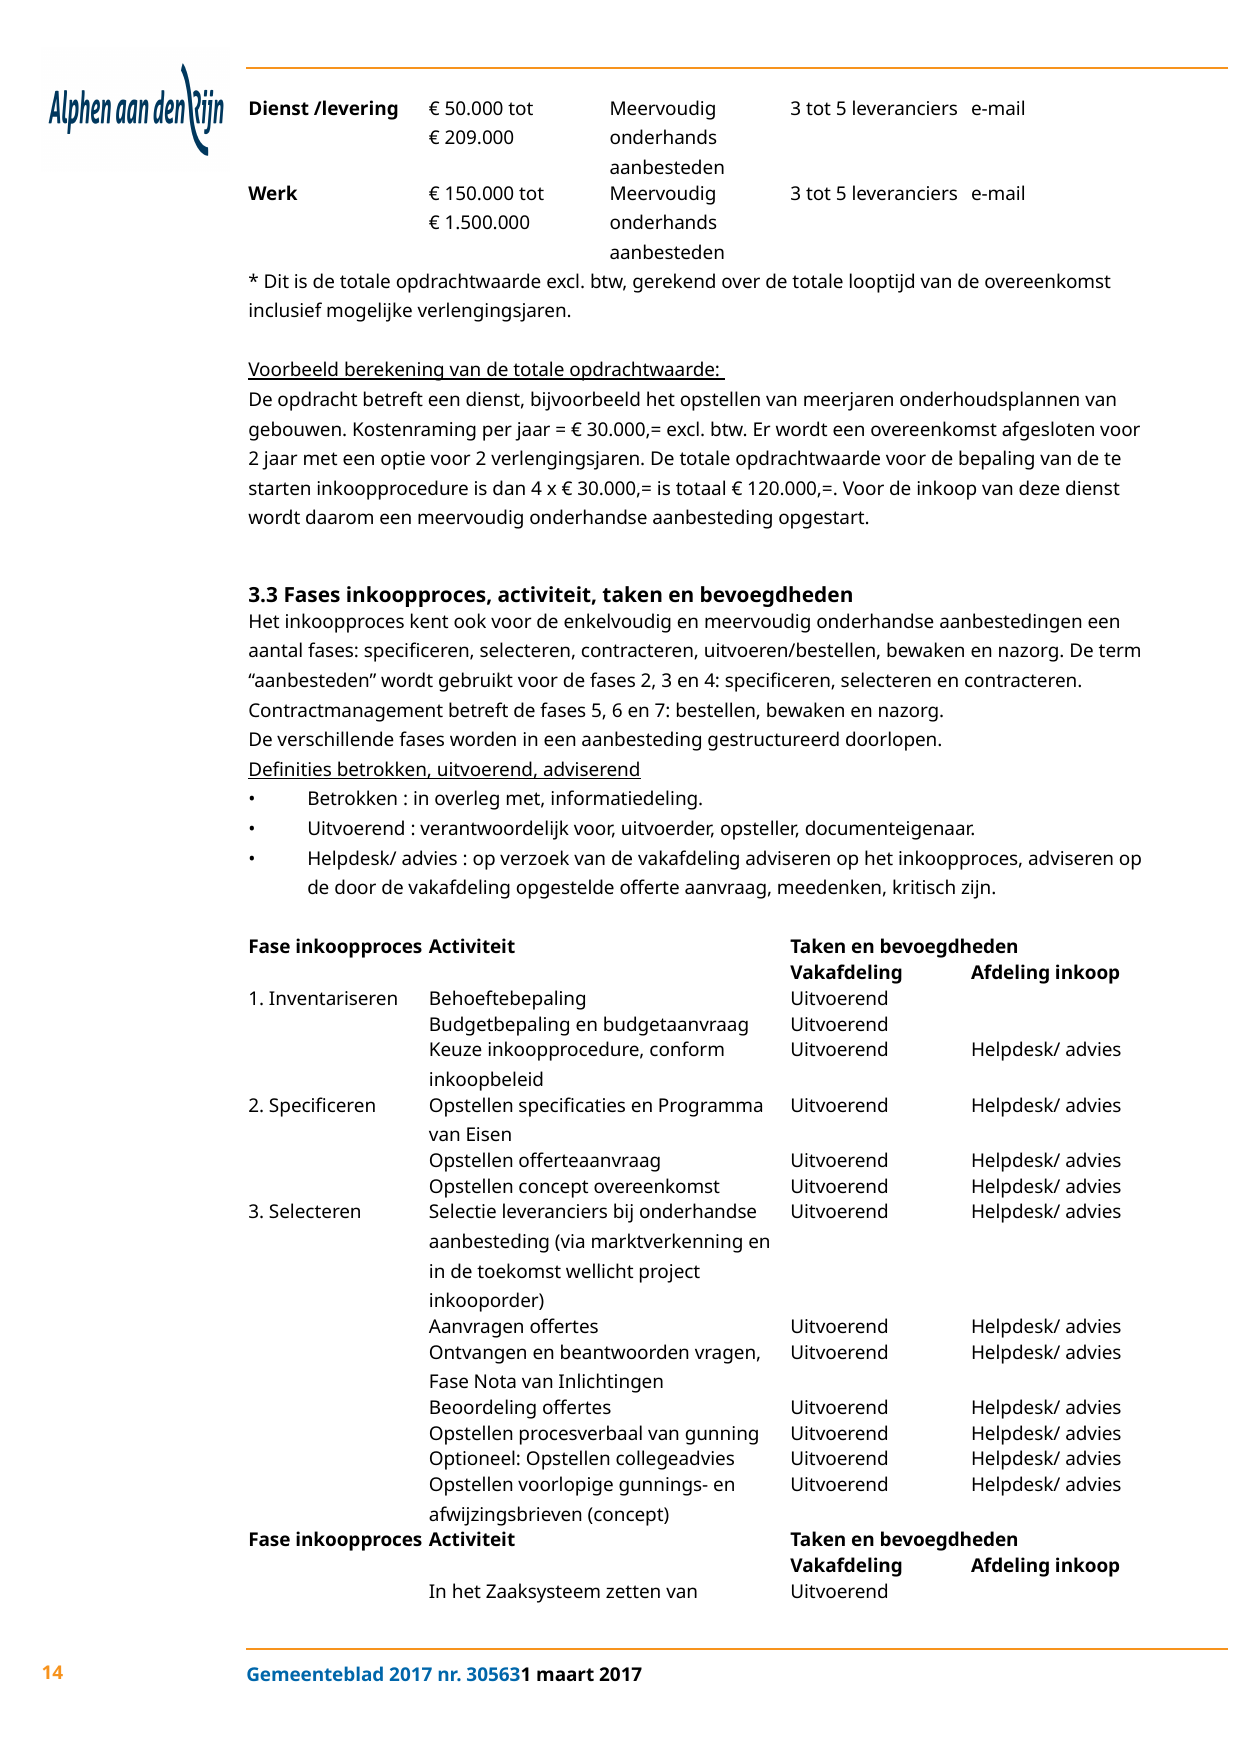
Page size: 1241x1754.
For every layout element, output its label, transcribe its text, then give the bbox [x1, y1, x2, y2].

picture [41, 47, 231, 172]
table_cell Dienst /levering [248, 95, 429, 180]
table_cell Helpdesk/ advies [971, 1339, 1152, 1394]
table_cell Helpdesk/ advies [971, 1446, 1152, 1471]
table_cell [429, 959, 790, 985]
text De verschillende fases worden in een aanbesteding gestructureerd doorlopen. [248, 726, 1152, 752]
table_cell Uitvoerend [790, 1092, 971, 1147]
text * Dit is de totale opdrachtwaarde excl. btw, gerekend over de totale looptijd van de overeenkomst inclusief mogelijke verlengingsjaren. [248, 268, 1152, 323]
table_cell 3. Selecteren [248, 1199, 429, 1313]
table_cell [248, 1578, 429, 1604]
table_cell Aanvragen offertes [429, 1313, 790, 1339]
table_cell 1. Inventariseren [248, 985, 429, 1011]
table_cell e-mail [971, 180, 1152, 264]
table_cell Uitvoerend [790, 1037, 971, 1092]
table_cell Vakafdeling [790, 1553, 971, 1578]
table_cell [248, 1313, 429, 1339]
table_cell [971, 1578, 1152, 1604]
table_cell Fase inkoopproces [248, 1527, 429, 1552]
table_cell [248, 1446, 429, 1471]
table_cell [248, 1011, 429, 1037]
table_header Activiteit [429, 934, 790, 959]
table_cell Opstellen offerteaanvraag [429, 1147, 790, 1173]
table_cell Opstellen procesverbaal van gunning [429, 1420, 790, 1446]
table_cell Uitvoerend [790, 1420, 971, 1446]
table_cell Uitvoerend [790, 1578, 971, 1604]
table_cell [248, 1173, 429, 1199]
table_cell [248, 1147, 429, 1173]
table_cell Taken en bevoegdheden [790, 1527, 1152, 1552]
table_cell [429, 1553, 790, 1578]
table_cell Uitvoerend [790, 1313, 971, 1339]
table_cell Uitvoerend [790, 1173, 971, 1199]
table_cell e-mail [971, 95, 1152, 180]
list Uitvoerend : verantwoordelijk voor, uitvoerder, opsteller, documenteigenaar. [248, 815, 1152, 841]
table_cell Helpdesk/ advies [971, 1037, 1152, 1092]
table_cell Optioneel: Opstellen collegeadvies [429, 1446, 790, 1471]
table_cell [248, 959, 429, 985]
text 3.3 Fases inkoopproces, activiteit, taken en bevoegdheden [248, 580, 1152, 608]
text Definities betrokken, uitvoerend, adviserend [248, 756, 1152, 782]
table_cell 3 tot 5 leveranciers [790, 180, 971, 264]
table_cell [971, 1011, 1152, 1037]
table_cell Helpdesk/ advies [971, 1147, 1152, 1173]
table_cell Beoordeling offertes [429, 1394, 790, 1420]
table_cell Uitvoerend [790, 1011, 971, 1037]
table_cell [971, 985, 1152, 1011]
table_cell Activiteit [429, 1527, 790, 1552]
table_cell Uitvoerend [790, 1446, 971, 1471]
table_cell Uitvoerend [790, 1339, 971, 1394]
table_cell Helpdesk/ advies [971, 1173, 1152, 1199]
table_cell Helpdesk/ advies [971, 1313, 1152, 1339]
table_cell Opstellen specificaties en Programma van Eisen [429, 1092, 790, 1147]
table_cell Helpdesk/ advies [971, 1092, 1152, 1147]
table_cell Meervoudig onderhands aanbesteden [609, 95, 790, 180]
text De opdracht betreft een dienst, bijvoorbeeld het opstellen van meerjaren onderhoudsplannen van gebouwen. Kostenraming per jaar = € 30.000,= excl. btw. Er wordt een overeenkomst afgesloten voor 2 jaar met een optie voor 2 verlengingsjaren. De totale opdrachtwaarde voor de bepaling van de te starten inkoopprocedure is dan 4 x € 30.000,= is totaal € 120.000,=. Voor de inkoop van deze dienst wordt daarom een meervoudig onderhandse aanbesteding opgestart. [248, 386, 1152, 530]
table_cell [248, 1553, 429, 1578]
table_cell Opstellen concept overeenkomst [429, 1173, 790, 1199]
table_cell Helpdesk/ advies [971, 1199, 1152, 1313]
table_cell € 150.000 tot € 1.500.000 [429, 180, 609, 264]
table_cell Afdeling inkoop [971, 1553, 1152, 1578]
list Helpdesk/ advies : op verzoek van de vakafdeling adviseren op het inkoopproces, adviseren op de door de vakafdeling opgestelde offerte aanvraag, meedenken, kritisch zijn. [248, 845, 1152, 900]
table_header Taken en bevoegdheden [790, 934, 1152, 959]
table_cell Helpdesk/ advies [971, 1394, 1152, 1420]
table_cell Vakafdeling [790, 959, 971, 985]
table_cell Uitvoerend [790, 1394, 971, 1420]
table_cell Behoeftebepaling [429, 985, 790, 1011]
table_cell Ontvangen en beantwoorden vragen, Fase Nota van Inlichtingen [429, 1339, 790, 1394]
table_cell Afdeling inkoop [971, 959, 1152, 985]
table_cell 3 tot 5 leveranciers [790, 95, 971, 180]
table_cell Helpdesk/ advies [971, 1471, 1152, 1527]
table_cell Opstellen voorlopige gunnings- en afwijzingsbrieven (concept) [429, 1471, 790, 1527]
table_cell € 50.000 tot € 209.000 [429, 95, 609, 180]
table_cell [248, 1471, 429, 1527]
table_cell Uitvoerend [790, 1199, 971, 1313]
table_cell 2. Specificeren [248, 1092, 429, 1147]
table_cell [248, 1420, 429, 1446]
table_header Fase inkoopproces [248, 934, 429, 959]
table_cell Uitvoerend [790, 1471, 971, 1527]
table_cell Budgetbepaling en budgetaanvraag [429, 1011, 790, 1037]
table_cell Keuze inkoopprocedure, conform inkoopbeleid [429, 1037, 790, 1092]
text Het inkoopproces kent ook voor de enkelvoudig en meervoudig onderhandse aanbestedingen een aantal fases: specificeren, selecteren, contracteren, uitvoeren/bestellen, bewaken en nazorg. De term “aanbesteden” wordt gebruikt voor de fases 2, 3 en 4: specificeren, selecteren en contracteren. [248, 608, 1152, 693]
table_cell Helpdesk/ advies [971, 1420, 1152, 1446]
table_cell Uitvoerend [790, 985, 971, 1011]
table_cell In het Zaaksysteem zetten van [429, 1578, 790, 1604]
table_cell [248, 1339, 429, 1394]
table_cell Selectie leveranciers bij onderhandse aanbesteding (via marktverkenning en in de toekomst wellicht project inkooporder) [429, 1199, 790, 1313]
table_cell [248, 1394, 429, 1420]
table_cell [248, 1037, 429, 1092]
list Betrokken : in overleg met, informatiedeling. [248, 786, 1152, 811]
table_cell Uitvoerend [790, 1147, 971, 1173]
table_cell Werk [248, 180, 429, 264]
text Voorbeeld berekening van de totale opdrachtwaarde: [248, 357, 1152, 382]
table_cell Meervoudig onderhands aanbesteden [609, 180, 790, 264]
text Contractmanagement betreft de fases 5, 6 en 7: bestellen, bewaken en nazorg. [248, 697, 1152, 723]
